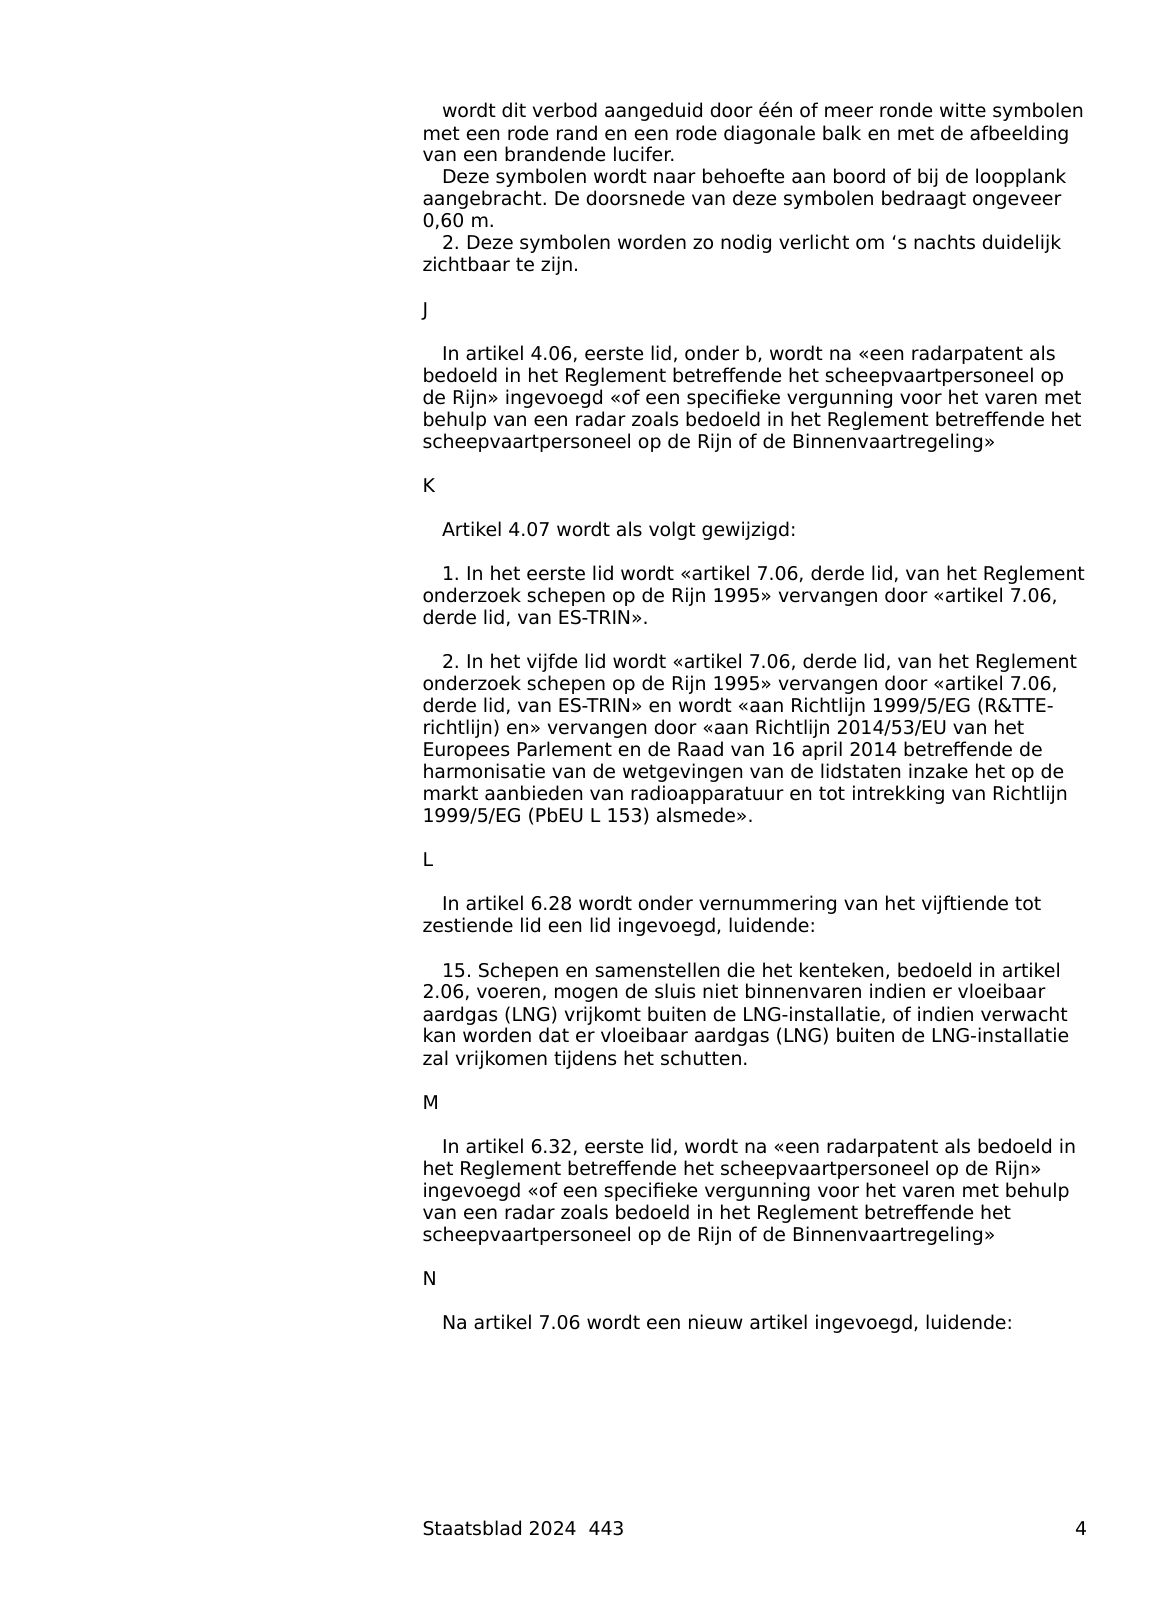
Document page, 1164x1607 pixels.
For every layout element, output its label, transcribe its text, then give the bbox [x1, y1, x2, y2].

text M [422, 1092, 1087, 1113]
text L [422, 849, 1087, 871]
text 1. In het eerste lid wordt «artikel 7.06, derde lid, van het Reglement onderzoek schepen op de Rijn 1995» vervangen door «artikel 7.06, derde lid, van ES-TRIN». [422, 563, 1087, 629]
text N [422, 1268, 1087, 1290]
text Artikel 4.07 wordt als volgt gewijzigd: [422, 519, 1087, 541]
text Na artikel 7.06 wordt een nieuw artikel ingevoegd, luidende: [422, 1312, 1087, 1334]
text 15. Schepen en samenstellen die het kenteken, bedoeld in artikel 2.06, voeren, mogen de sluis niet binnenvaren indien er vloeibaar aardgas (LNG) vrijkomt buiten de LNG-installatie, of indien verwacht kan worden dat er vloeibaar aardgas (LNG) buiten de LNG-installatie zal vrijkomen tijdens het schutten. [422, 959, 1087, 1069]
text Deze symbolen wordt naar behoefte aan boord of bij de loopplank aangebracht. De doorsnede van deze symbolen bedraagt ongeveer 0,60 m. [422, 166, 1087, 232]
text K [422, 475, 1087, 497]
text 2. In het vijfde lid wordt «artikel 7.06, derde lid, van het Reglement onderzoek schepen op de Rijn 1995» vervangen door «artikel 7.06, derde lid, van ES-TRIN» en wordt «aan Richtlijn 1999/5/EG (R&TTE-richtlijn) en» vervangen door «aan Richtlijn 2014/53/EU van het Europees Parlement en de Raad van 16 april 2014 betreffende de harmonisatie van de wetgevingen van de lidstaten inzake het op de markt aanbieden van radioapparatuur en tot intrekking van Richtlijn 1999/5/EG (PbEU L 153) alsmede». [422, 651, 1087, 827]
text In artikel 6.32, eerste lid, wordt na «een radarpatent als bedoeld in het Reglement betreffende het scheepvaartpersoneel op de Rijn» ingevoegd «of een specifieke vergunning voor het varen met behulp van een radar zoals bedoeld in het Reglement betreffende het scheepvaartpersoneel op de Rijn of de Binnenvaartregeling» [422, 1136, 1087, 1246]
text In artikel 4.06, eerste lid, onder b, wordt na «een radarpatent als bedoeld in het Reglement betreffende het scheepvaartpersoneel op de Rijn» ingevoegd «of een specifieke vergunning voor het varen met behulp van een radar zoals bedoeld in het Reglement betreffende het scheepvaartpersoneel op de Rijn of de Binnenvaartregeling» [422, 343, 1087, 452]
text In artikel 6.28 wordt onder vernummering van het vijftiende tot zestiende lid een lid ingevoegd, luidende: [422, 893, 1087, 937]
text J [422, 298, 1087, 320]
text 2. Deze symbolen worden zo nodig verlicht om ‘s nachts duidelijk zichtbaar te zijn. [422, 232, 1087, 276]
text wordt dit verbod aangeduid door één of meer ronde witte symbolen met een rode rand en een rode diagonale balk en met de afbeelding van een brandende lucifer. [422, 100, 1087, 166]
